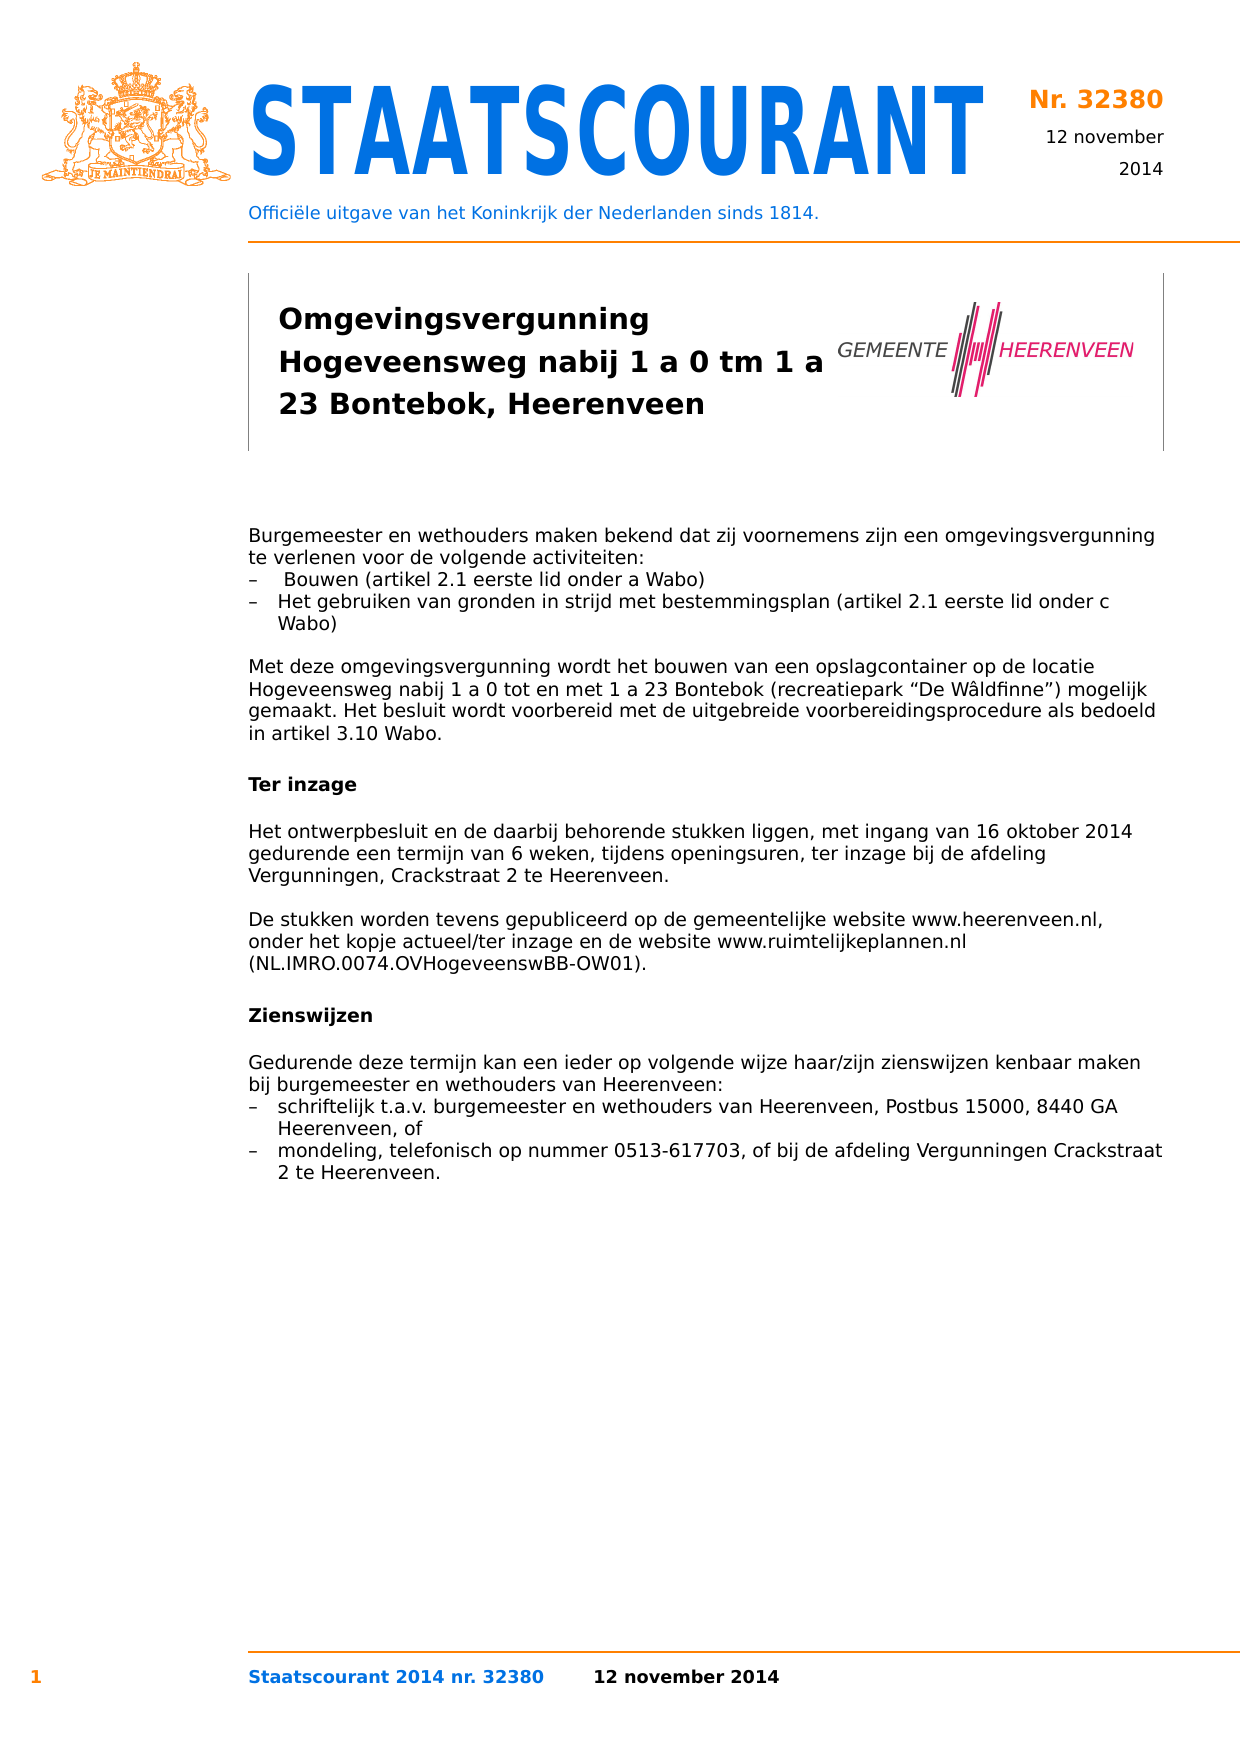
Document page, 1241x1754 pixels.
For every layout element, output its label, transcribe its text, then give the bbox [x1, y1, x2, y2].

text (NL.IMRO.0074.OVHogeveenswBB-OW01). [248, 953, 1163, 975]
table_cell 12 november [998, 121, 1240, 153]
subtitle Zienswijzen [248, 1005, 1163, 1027]
text Gedurende deze termijn kan een ieder op volgende wijze haar/zijn zienswijzen kenbaar maken bij burgemeester en wethouders van Heerenveen: [248, 1052, 1163, 1096]
text – Het gebruiken van gronden in strijd met bestemmingsplan (artikel 2.1 eerste lid onder c Wabo) [248, 591, 1163, 634]
table_header [25, 62, 248, 241]
text – mondeling, telefonisch op nummer 0513-617703, of bij de afdeling Vergunningen Crackstraat 2 te Heerenveen. [248, 1140, 1163, 1184]
text De stukken worden tevens gepubliceerd op de gemeentelijke website www.heerenveen.nl, onder het kopje actueel/ter inzage en de website www.ruimtelijkeplannen.nl [248, 909, 1163, 953]
table_header STAATSCOURANT [248, 62, 998, 203]
text Burgemeester en wethouders maken bekend dat zij voornemens zijn een omgevingsvergunning te verlenen voor de volgende activiteiten: [248, 525, 1163, 569]
picture [838, 302, 1134, 397]
table_header Nr. 32380 [998, 62, 1240, 121]
subtitle Omgevingsvergunning Hogeveensweg nabij 1 a 0 tm 1 a 23 Bontebok, Heerenveen [249, 273, 1163, 451]
table_cell 2014 [998, 153, 1240, 203]
text Met deze omgevingsvergunning wordt het bouwen van een opslagcontainer op de locatie Hogeveensweg nabij 1 a 0 tot en met 1 a 23 Bontebok (recreatiepark “De Wâldfinne”) mogelijk gemaakt. Het besluit wordt voorbereid met de uitgebreide voorbereidingsprocedure als bedoeld in artikel 3.10 Wabo. [248, 656, 1163, 744]
text – Bouwen (artikel 2.1 eerste lid onder a Wabo) [248, 569, 1163, 591]
subtitle Ter inzage [248, 774, 1163, 796]
table_cell Officiële uitgave van het Koninkrijk der Nederlanden sinds 1814. [248, 203, 1240, 241]
text – schriftelijk t.a.v. burgemeester en wethouders van Heerenveen, Postbus 15000, 8440 GA Heerenveen, of [248, 1096, 1163, 1140]
picture [41, 62, 231, 186]
text Het ontwerpbesluit en de daarbij behorende stukken liggen, met ingang van 16 oktober 2014 gedurende een termijn van 6 weken, tijdens openingsuren, ter inzage bij de afdeling Vergunningen, Crackstraat 2 te Heerenveen. [248, 821, 1163, 887]
